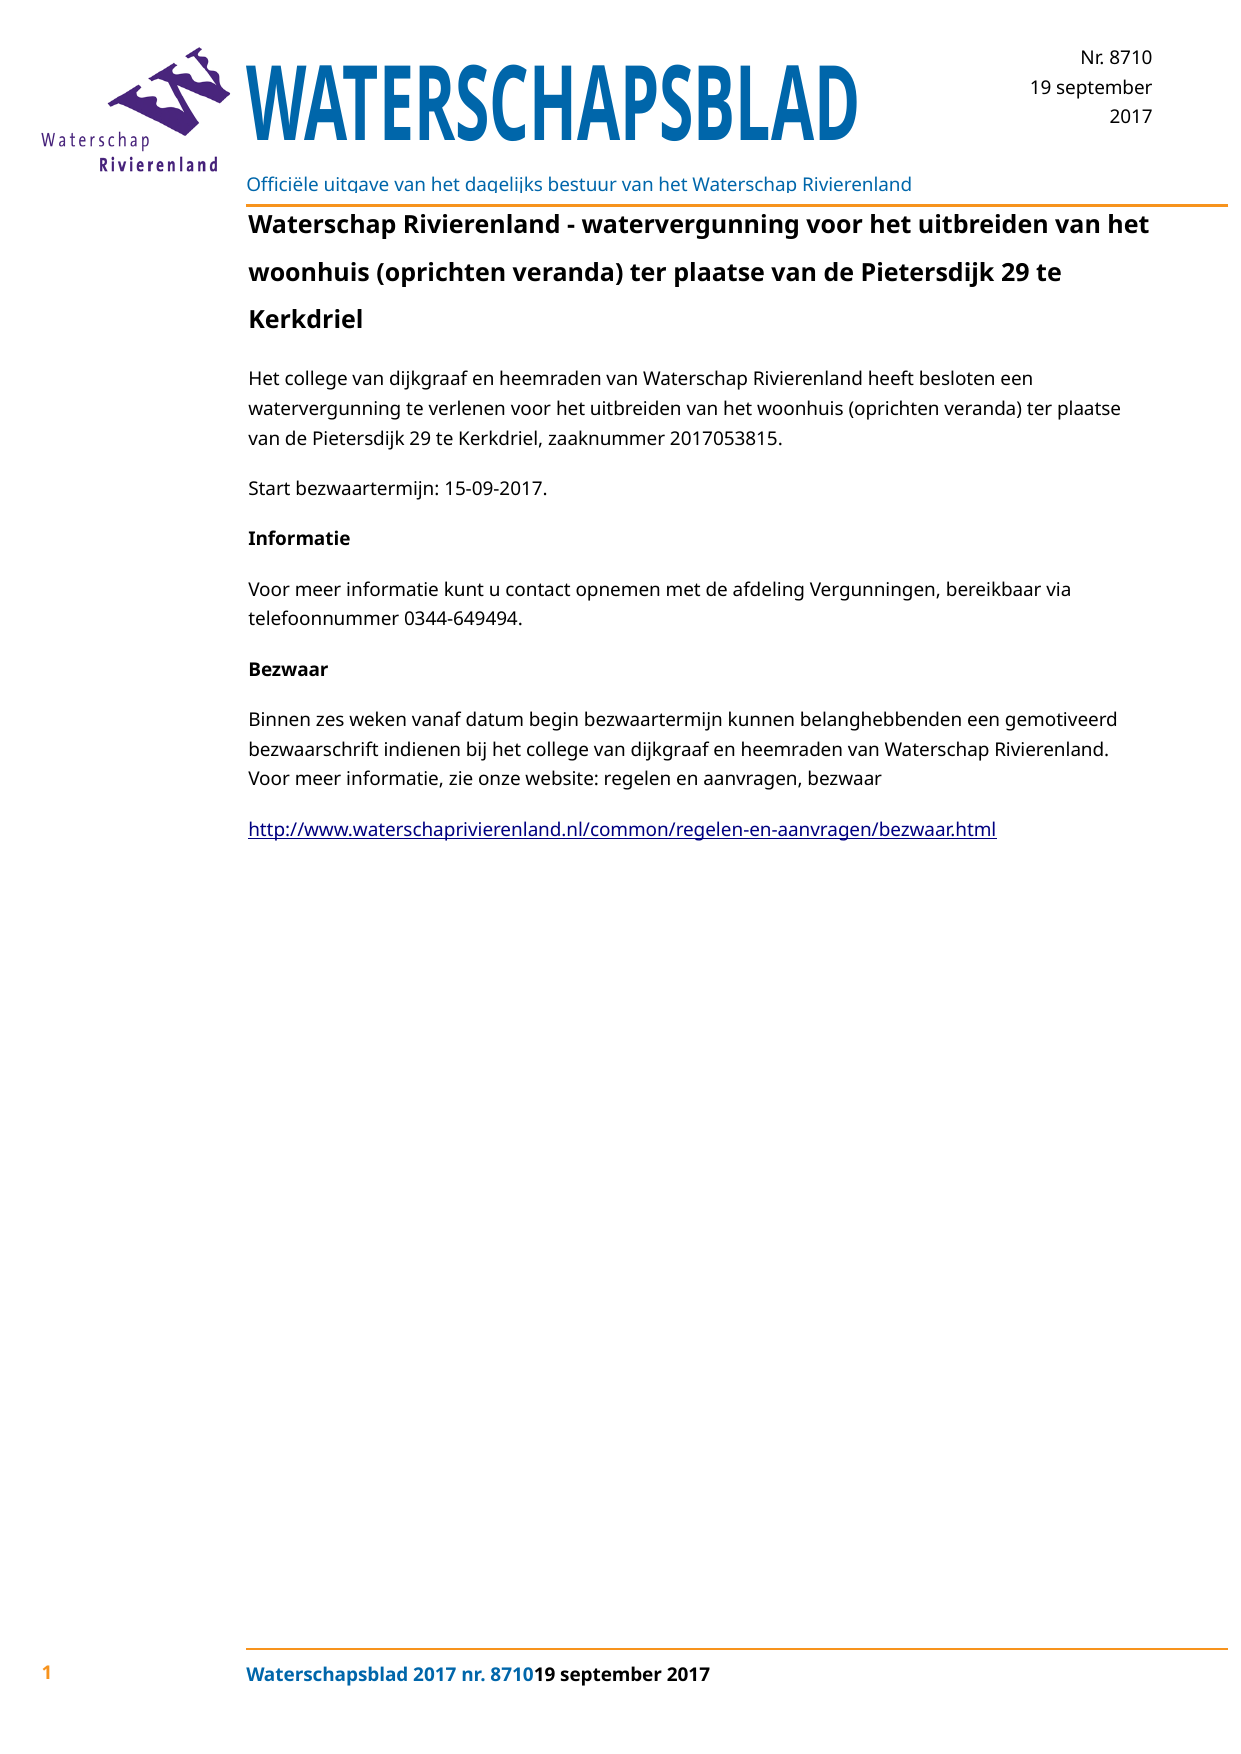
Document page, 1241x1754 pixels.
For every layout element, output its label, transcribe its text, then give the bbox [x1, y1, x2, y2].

text Voor meer informatie kunt u contact opnemen met de afdeling Vergunningen, bereikbaar via telefoonnummer 0344-649494. [248, 576, 1152, 631]
picture [41, 47, 231, 172]
text Informatie [248, 526, 1152, 551]
text Start bezwaartermijn: 15-09-2017. [248, 475, 1152, 501]
text Het college van dijkgraaf en heemraden van Waterschap Rivierenland heeft besloten een watervergunning te verlenen voor het uitbreiden van het woonhuis (oprichten veranda) ter plaatse van de Pietersdijk 29 te Kerkdriel, zaaknummer 2017053815. [248, 366, 1152, 450]
text http://www.waterschaprivierenland.nl/common/regelen-en-aanvragen/bezwaar.html [248, 816, 1152, 842]
text Waterschap Rivierenland - watervergunning voor het uitbreiden van het woonhuis (oprichten veranda) ter plaatse van de Pietersdijk 29 te Kerkdriel [248, 207, 1152, 336]
text Binnen zes weken vanaf datum begin bezwaartermijn kunnen belanghebbenden een gemotiveerd bezwaarschrift indienen bij het college van dijkgraaf en heemraden van Waterschap Rivierenland. Voor meer informatie, zie onze website: regelen en aanvragen, bezwaar [248, 706, 1152, 791]
text Bezwaar [248, 656, 1152, 682]
